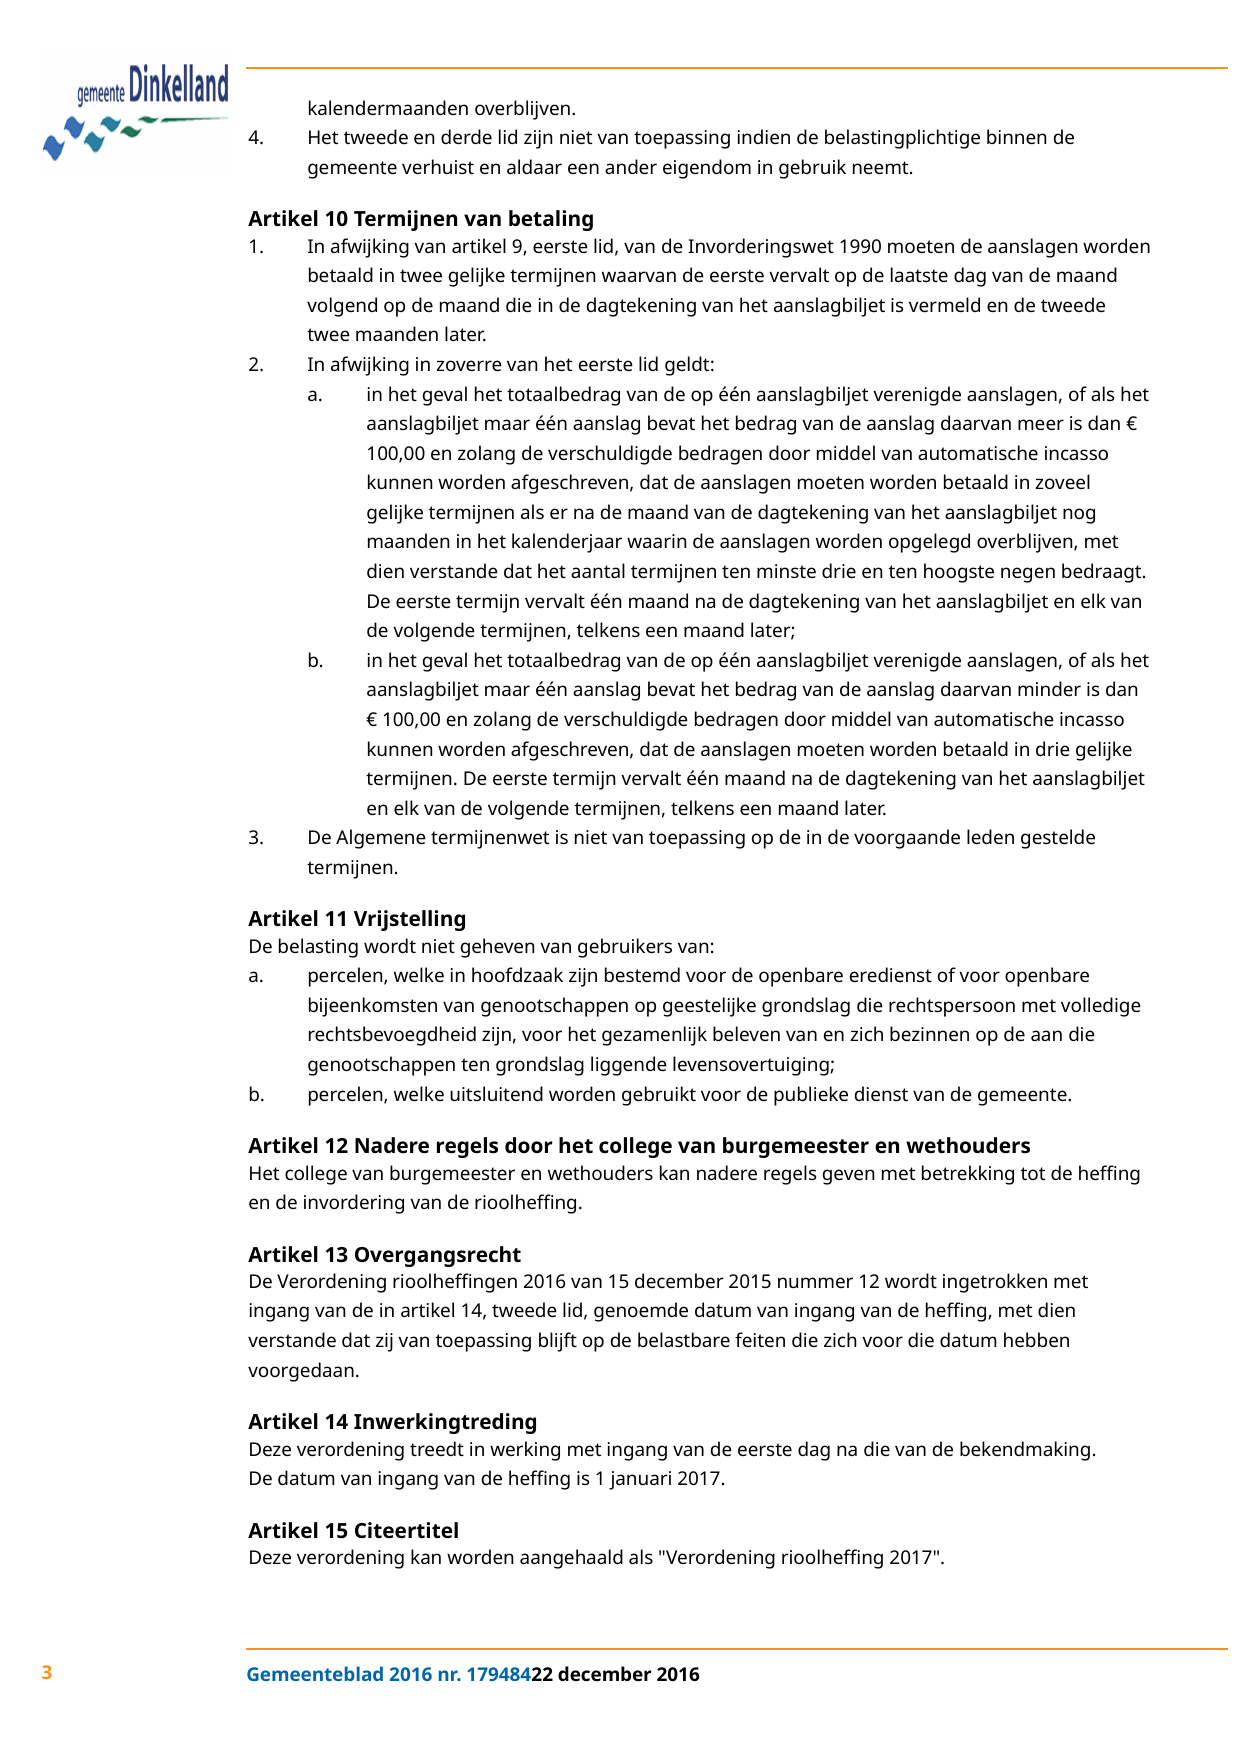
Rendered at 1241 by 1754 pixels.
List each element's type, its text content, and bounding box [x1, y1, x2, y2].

text Artikel 10 Termijnen van betaling [248, 204, 1152, 233]
list kalendermaanden overblijven. [248, 95, 1152, 121]
list In afwijking van artikel 9, eerste lid, van de Invorderingswet 1990 moeten de aanslagen worden betaald in twee gelijke termijnen waarvan de eerste vervalt op de laatste dag van de maand volgend op de maand die in de dagtekening van het aanslagbiljet is vermeld en de tweede twee maanden later. [248, 233, 1152, 347]
text De Verordening rioolheffingen 2016 van 15 december 2015 nummer 12 wordt ingetrokken met ingang van de in artikel 14, tweede lid, genoemde datum van ingang van de heffing, met dien verstande dat zij van toepassing blijft op de belastbare feiten die zich voor die datum hebben voorgedaan. [248, 1268, 1152, 1383]
list in het geval het totaalbedrag van de op één aanslagbiljet verenigde aanslagen, of als het aanslagbiljet maar één aanslag bevat het bedrag van de aanslag daarvan meer is dan € 100,00 en zolang de verschuldigde bedragen door middel van automatische incasso kunnen worden afgeschreven, dat de aanslagen moeten worden betaald in zoveel gelijke termijnen als er na de maand van de dagtekening van het aanslagbiljet nog maanden in het kalenderjaar waarin de aanslagen worden opgelegd overblijven, met dien verstande dat het aantal termijnen ten minste drie en ten hoogste negen bedraagt. De eerste termijn vervalt één maand na de dagtekening van het aanslagbiljet en elk van de volgende termijnen, telkens een maand later; [307, 381, 1152, 643]
text Deze verordening kan worden aangehaald als "Verordening rioolheffing 2017". [248, 1544, 1152, 1570]
list percelen, welke in hoofdzaak zijn bestemd voor de openbare eredienst of voor openbare bijeenkomsten van genootschappen op geestelijke grondslag die rechtspersoon met volledige rechtsbevoegdheid zijn, voor het gezamenlijk beleven van en zich bezinnen op de aan die genootschappen ten grondslag liggende levensovertuiging; [248, 962, 1152, 1077]
text Artikel 11 Vrijstelling [248, 904, 1152, 933]
list De Algemene termijnenwet is niet van toepassing op de in de voorgaande leden gestelde termijnen. [248, 824, 1152, 880]
list percelen, welke uitsluitend worden gebruikt voor de publieke dienst van de gemeente. [248, 1081, 1152, 1107]
list In afwijking in zoverre van het eerste lid geldt: [248, 351, 1152, 377]
text Artikel 12 Nadere regels door het college van burgemeester en wethouders [248, 1131, 1152, 1160]
list in het geval het totaalbedrag van de op één aanslagbiljet verenigde aanslagen, of als het aanslagbiljet maar één aanslag bevat het bedrag van de aanslag daarvan minder is dan € 100,00 en zolang de verschuldigde bedragen door middel van automatische incasso kunnen worden afgeschreven, dat de aanslagen moeten worden betaald in drie gelijke termijnen. De eerste termijn vervalt één maand na de dagtekening van het aanslagbiljet en elk van de volgende termijnen, telkens een maand later. [307, 647, 1152, 821]
text De datum van ingang van de heffing is 1 januari 2017. [248, 1465, 1152, 1491]
picture [41, 47, 231, 172]
text Artikel 13 Overgangsrecht [248, 1240, 1152, 1268]
text Deze verordening treedt in werking met ingang van de eerste dag na die van de bekendmaking. [248, 1436, 1152, 1461]
text Het college van burgemeester en wethouders kan nadere regels geven met betrekking tot de heffing en de invordering van de rioolheffing. [248, 1160, 1152, 1215]
list Het tweede en derde lid zijn niet van toepassing indien de belastingplichtige binnen de gemeente verhuist en aldaar een ander eigendom in gebruik neemt. [248, 124, 1152, 180]
text Artikel 15 Citeertitel [248, 1516, 1152, 1544]
text De belasting wordt niet geheven van gebruikers van: [248, 933, 1152, 959]
text Artikel 14 Inwerkingtreding [248, 1407, 1152, 1436]
